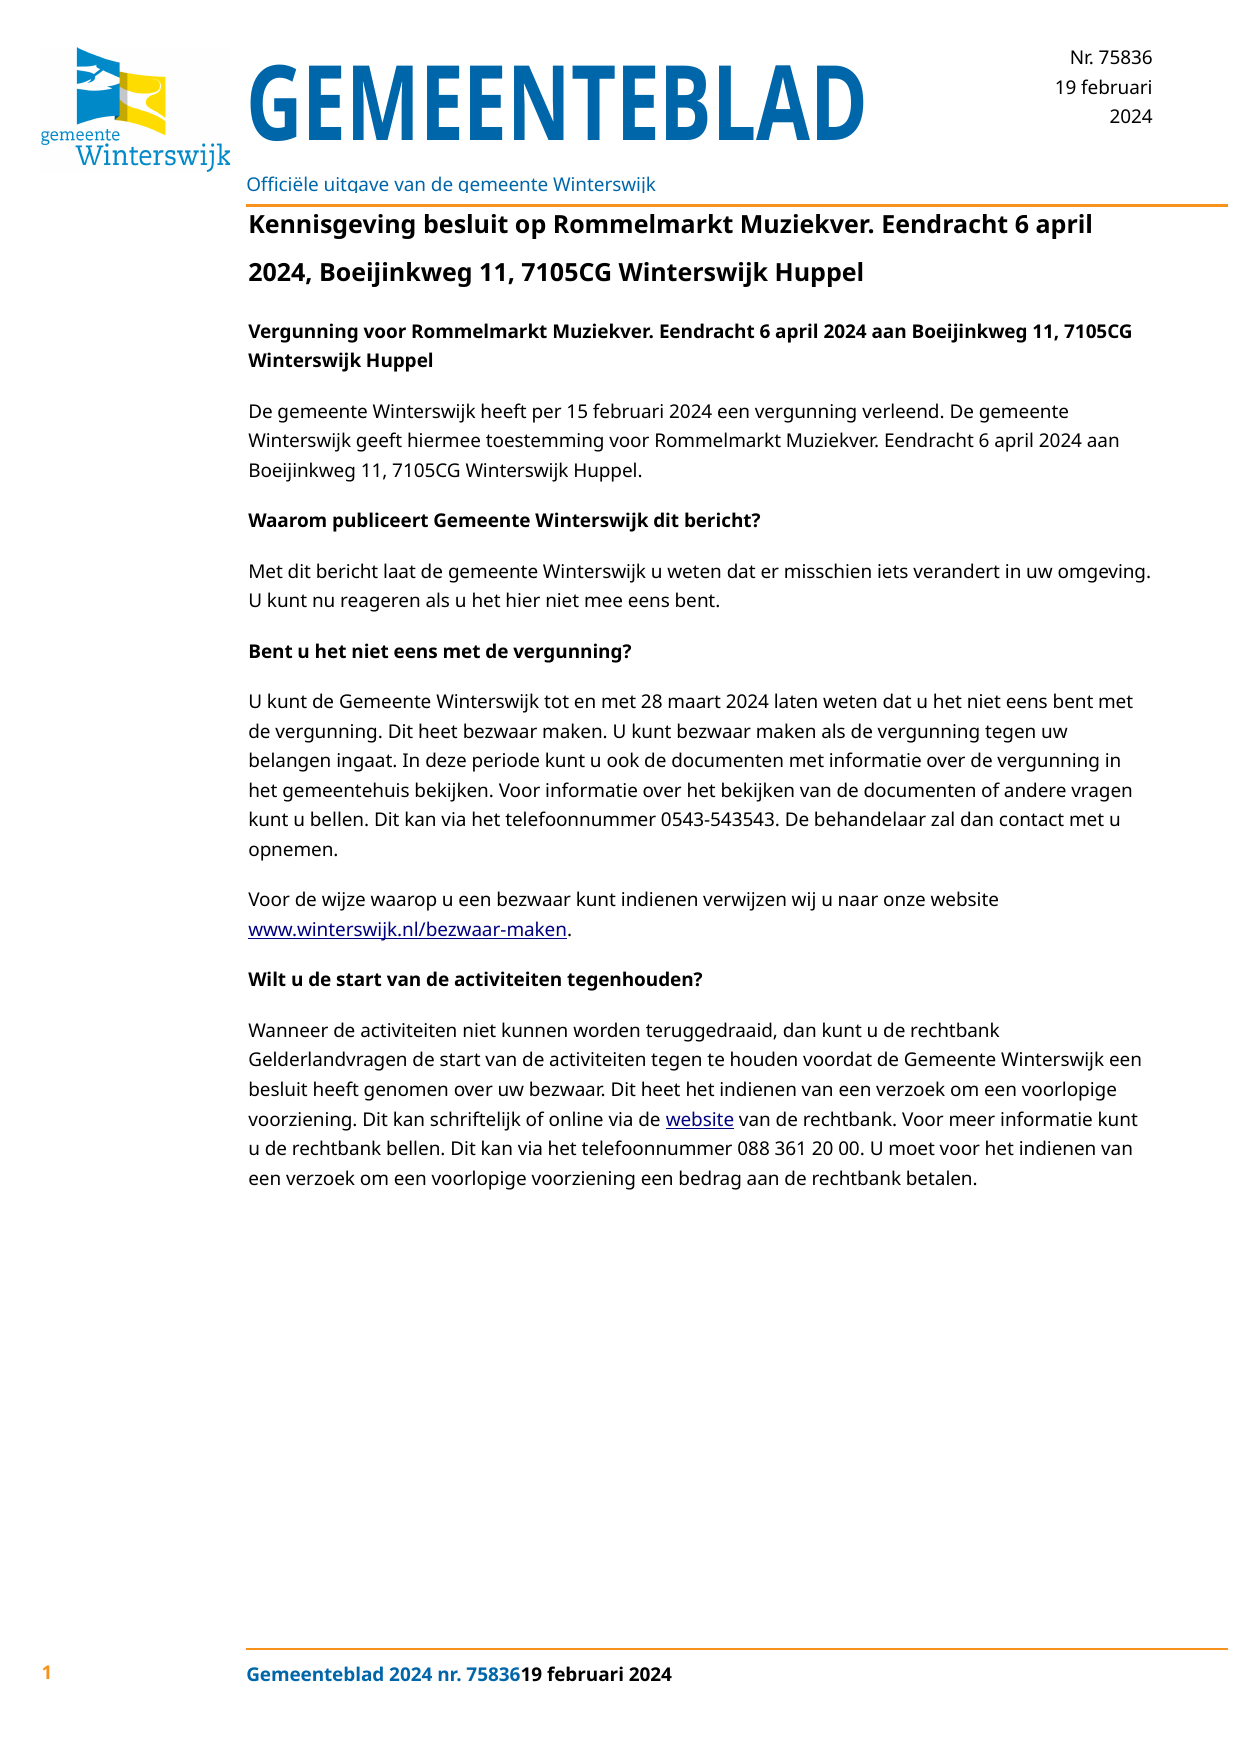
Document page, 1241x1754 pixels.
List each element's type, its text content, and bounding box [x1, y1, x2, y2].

text Wilt u de start van de activiteiten tegenhouden? [248, 967, 1152, 992]
text De gemeente Winterswijk heeft per 15 februari 2024 een vergunning verleend. De gemeente Winterswijk geeft hiermee toestemming voor Rommelmarkt Muziekver. Eendracht 6 april 2024 aan Boeijinkweg 11, 7105CG Winterswijk Huppel. [248, 398, 1152, 483]
text Wanneer de activiteiten niet kunnen worden teruggedraaid, dan kunt u de rechtbank Gelderlandvragen de start van de activiteiten tegen te houden voordat de Gemeente Winterswijk een besluit heeft genomen over uw bezwaar. Dit heet het indienen van een verzoek om een voorlopige voorziening. Dit kan schriftelijk of online via de website van de rechtbank. Voor meer informatie kunt u de rechtbank bellen. Dit kan via het telefoonnummer 088 361 20 00. U moet voor het indienen van een verzoek om een voorlopige voorziening een bedrag aan de rechtbank betalen. [248, 1017, 1152, 1191]
picture [41, 47, 231, 172]
text Kennisgeving besluit op Rommelmarkt Muziekver. Eendracht 6 april 2024, Boeijinkweg 11, 7105CG Winterswijk Huppel [248, 207, 1152, 288]
text Met dit bericht laat de gemeente Winterswijk u weten dat er misschien iets verandert in uw omgeving. U kunt nu reageren als u het hier niet mee eens bent. [248, 558, 1152, 613]
picture [225, 153, 231, 162]
text Waarom publiceert Gemeente Winterswijk dit bericht? [248, 507, 1152, 533]
text Vergunning voor Rommelmarkt Muziekver. Eendracht 6 april 2024 aan Boeijinkweg 11, 7105CG Winterswijk Huppel [248, 318, 1152, 373]
text U kunt de Gemeente Winterswijk tot en met 28 maart 2024 laten weten dat u het niet eens bent met de vergunning. Dit heet bezwaar maken. U kunt bezwaar maken als de vergunning tegen uw belangen ingaat. In deze periode kunt u ook de documenten met informatie over de vergunning in het gemeentehuis bekijken. Voor informatie over het bekijken van de documenten of andere vragen kunt u bellen. Dit kan via het telefoonnummer 0543-543543. De behandelaar zal dan contact met u opnemen. [248, 688, 1152, 862]
text Voor de wijze waarop u een bezwaar kunt indienen verwijzen wij u naar onze website www.winterswijk.nl/bezwaar-maken. [248, 887, 1152, 942]
text Bent u het niet eens met de vergunning? [248, 638, 1152, 664]
